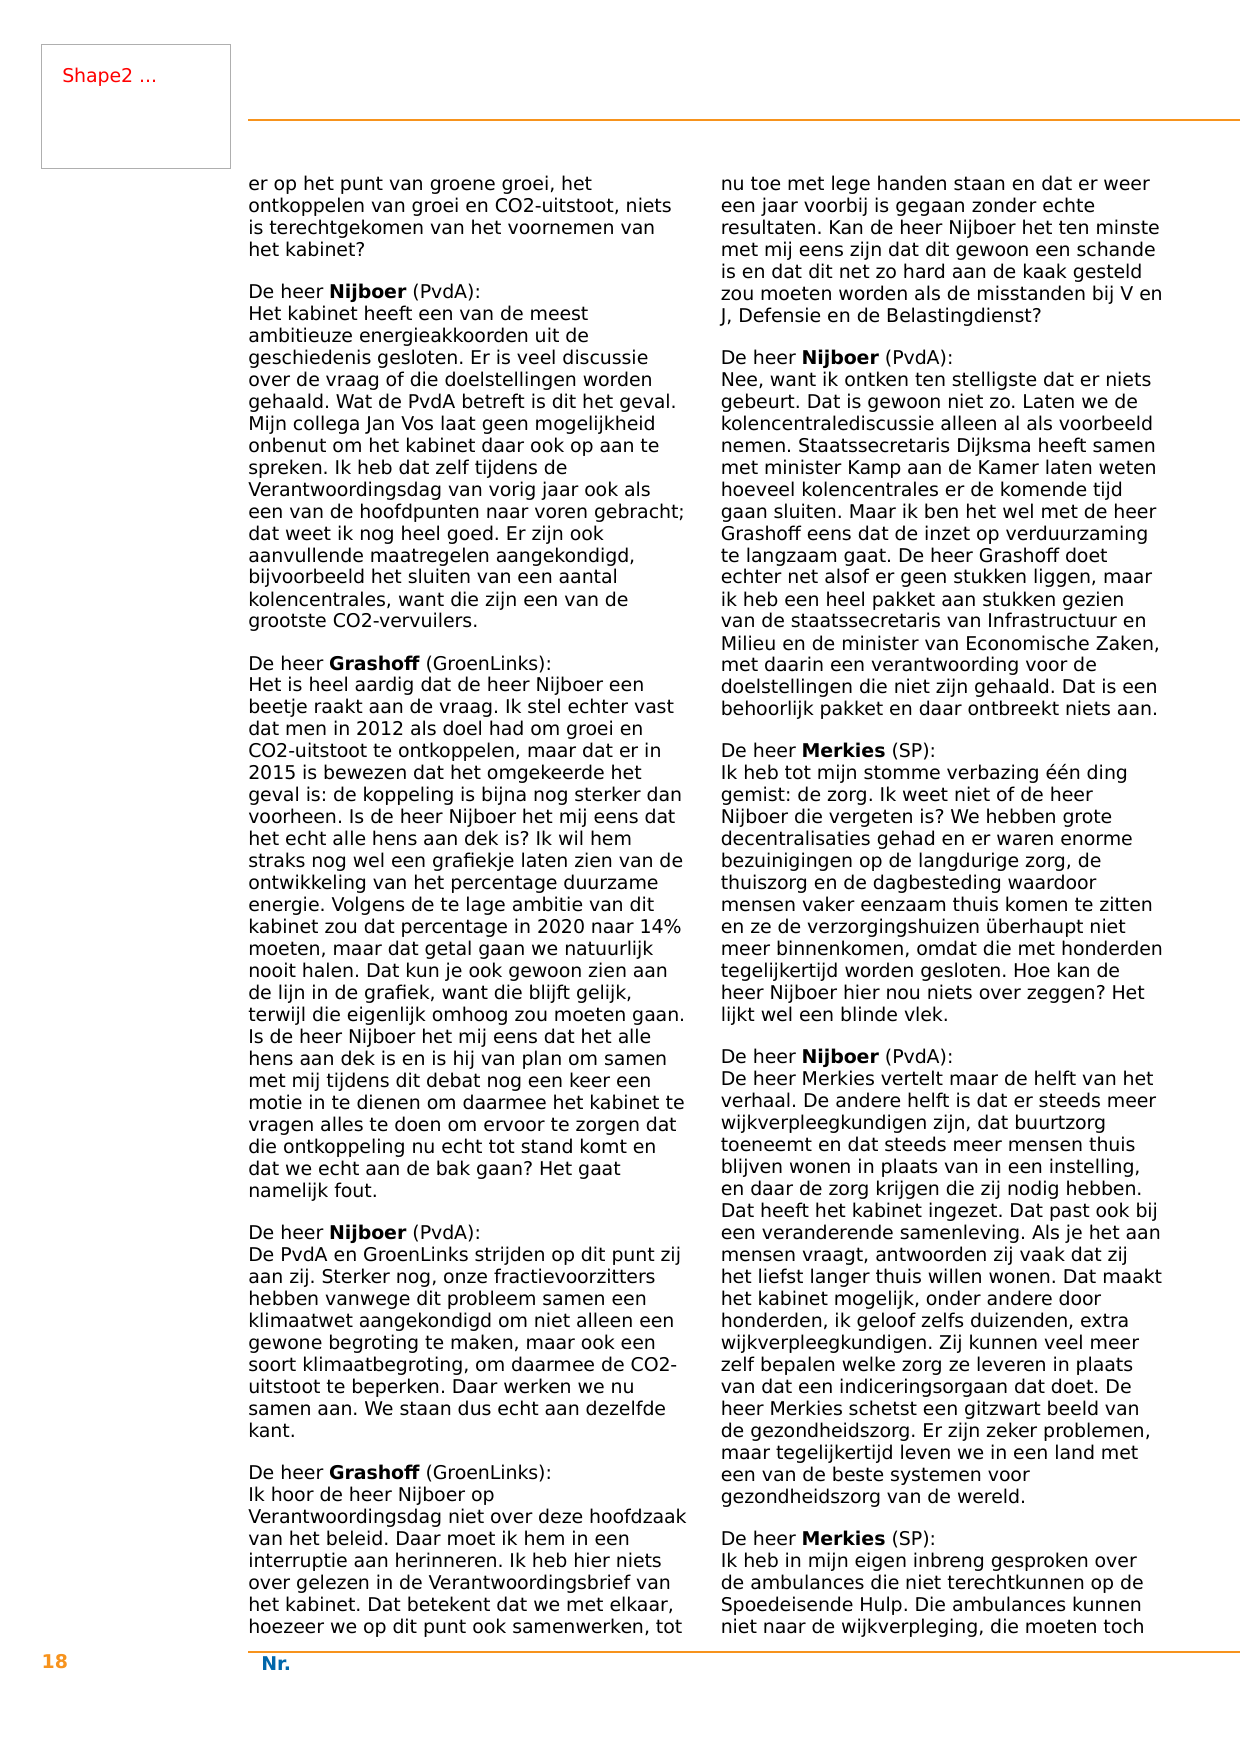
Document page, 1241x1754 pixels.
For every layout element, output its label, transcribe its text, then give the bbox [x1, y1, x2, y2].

text Ik heb tot mijn stomme verbazing één ding gemist: de zorg. Ik weet niet of de heer Nijboer die vergeten is? We hebben grote decentralisaties gehad en er waren enorme bezuinigingen op de langdurige zorg, de thuiszorg en de dagbesteding waardoor mensen vaker eenzaam thuis komen te zitten en ze de verzorgingshuizen überhaupt niet meer binnenkomen, omdat die met honderden tegelijkertijd worden gesloten. Hoe kan de heer Nijboer hier nou niets over zeggen? Het lijkt wel een blinde vlek. [721, 762, 1163, 1026]
text nu toe met lege handen staan en dat er weer een jaar voorbij is gegaan zonder echte resultaten. Kan de heer Nijboer het ten minste met mij eens zijn dat dit gewoon een schande is en dat dit net zo hard aan de kaak gesteld zou moeten worden als de misstanden bij V en J, Defensie en de Belastingdienst? [721, 173, 1163, 327]
text De heer Nijboer (PvdA): [721, 347, 1163, 369]
text De heer Grashoff (GroenLinks): [248, 1462, 691, 1484]
text Ik heb in mijn eigen inbreng gesproken over de ambulances die niet terechtkunnen op de Spoedeisende Hulp. Die ambulances kunnen niet naar de wijkverpleging, die moeten toch [721, 1549, 1163, 1637]
text Nee, want ik ontken ten stelligste dat er niets gebeurt. Dat is gewoon niet zo. Laten we de kolencentralediscussie alleen al als voorbeeld nemen. Staatssecretaris Dijksma heeft samen met minister Kamp aan de Kamer laten weten hoeveel kolencentrales er de komende tijd gaan sluiten. Maar ik ben het wel met de heer Grashoff eens dat de inzet op verduurzaming te langzaam gaat. De heer Grashoff doet echter net alsof er geen stukken liggen, maar ik heb een heel pakket aan stukken gezien van de staatssecretaris van Infrastructuur en Milieu en de minister van Economische Zaken, met daarin een verantwoording voor de doelstellingen die niet zijn gehaald. Dat is een behoorlijk pakket en daar ontbreekt niets aan. [721, 369, 1163, 720]
text De heer Merkies (SP): [721, 740, 1163, 762]
text Het kabinet heeft een van de meest ambitieuze energieakkoorden uit de geschiedenis gesloten. Er is veel discussie over de vraag of die doelstellingen worden gehaald. Wat de PvdA betreft is dit het geval. Mijn collega Jan Vos laat geen mogelijkheid onbenut om het kabinet daar ook op aan te spreken. Ik heb dat zelf tijdens de Verantwoordingsdag van vorig jaar ook als een van de hoofdpunten naar voren gebracht; dat weet ik nog heel goed. Er zijn ook aanvullende maatregelen aangekondigd, bijvoorbeeld het sluiten van een aantal kolencentrales, want die zijn een van de grootste CO2-vervuilers. [248, 303, 691, 632]
text De heer Nijboer (PvdA): [248, 281, 691, 303]
text De heer Merkies (SP): [721, 1528, 1163, 1549]
text De PvdA en GroenLinks strijden op dit punt zij aan zij. Sterker nog, onze fractievoorzitters hebben vanwege dit probleem samen een klimaatwet aangekondigd om niet alleen een gewone begroting te maken, maar ook een soort klimaatbegroting, om daarmee de CO2-uitstoot te beperken. Daar werken we nu samen aan. We staan dus echt aan dezelfde kant. [248, 1244, 691, 1442]
text De heer Grashoff (GroenLinks): [248, 652, 691, 674]
text De heer Merkies vertelt maar de helft van het verhaal. De andere helft is dat er steeds meer wijkverpleegkundigen zijn, dat buurtzorg toeneemt en dat steeds meer mensen thuis blijven wonen in plaats van in een instelling, en daar de zorg krijgen die zij nodig hebben. Dat heeft het kabinet ingezet. Dat past ook bij een veranderende samenleving. Als je het aan mensen vraagt, antwoorden zij vaak dat zij het liefst langer thuis willen wonen. Dat maakt het kabinet mogelijk, onder andere door honderden, ik geloof zelfs duizenden, extra wijkverpleegkundigen. Zij kunnen veel meer zelf bepalen welke zorg ze leveren in plaats van dat een indiceringsorgaan dat doet. De heer Merkies schetst een gitzwart beeld van de gezondheidszorg. Er zijn zeker problemen, maar tegelijkertijd leven we in een land met een van de beste systemen voor gezondheidszorg van de wereld. [721, 1068, 1163, 1508]
text De heer Nijboer (PvdA): [248, 1222, 691, 1244]
text Ik hoor de heer Nijboer op Verantwoordingsdag niet over deze hoofdzaak van het beleid. Daar moet ik hem in een interruptie aan herinneren. Ik heb hier niets over gelezen in de Verantwoordingsbrief van het kabinet. Dat betekent dat we met elkaar, hoezeer we op dit punt ook samenwerken, tot [248, 1484, 691, 1637]
text Het is heel aardig dat de heer Nijboer een beetje raakt aan de vraag. Ik stel echter vast dat men in 2012 als doel had om groei en CO2-uitstoot te ontkoppelen, maar dat er in 2015 is bewezen dat het omgekeerde het geval is: de koppeling is bijna nog sterker dan voorheen. Is de heer Nijboer het mij eens dat het echt alle hens aan dek is? Ik wil hem straks nog wel een grafiekje laten zien van de ontwikkeling van het percentage duurzame energie. Volgens de te lage ambitie van dit kabinet zou dat percentage in 2020 naar 14% moeten, maar dat getal gaan we natuurlijk nooit halen. Dat kun je ook gewoon zien aan de lijn in de grafiek, want die blijft gelijk, terwijl die eigenlijk omhoog zou moeten gaan. Is de heer Nijboer het mij eens dat het alle hens aan dek is en is hij van plan om samen met mij tijdens dit debat nog een keer een motie in te dienen om daarmee het kabinet te vragen alles te doen om ervoor te zorgen dat die ontkoppeling nu echt tot stand komt en dat we echt aan de bak gaan? Het gaat namelijk fout. [248, 674, 691, 1202]
text De heer Nijboer (PvdA): [721, 1046, 1163, 1068]
text er op het punt van groene groei, het ontkoppelen van groei en CO2-uitstoot, niets is terechtgekomen van het voornemen van het kabinet? [248, 173, 691, 261]
